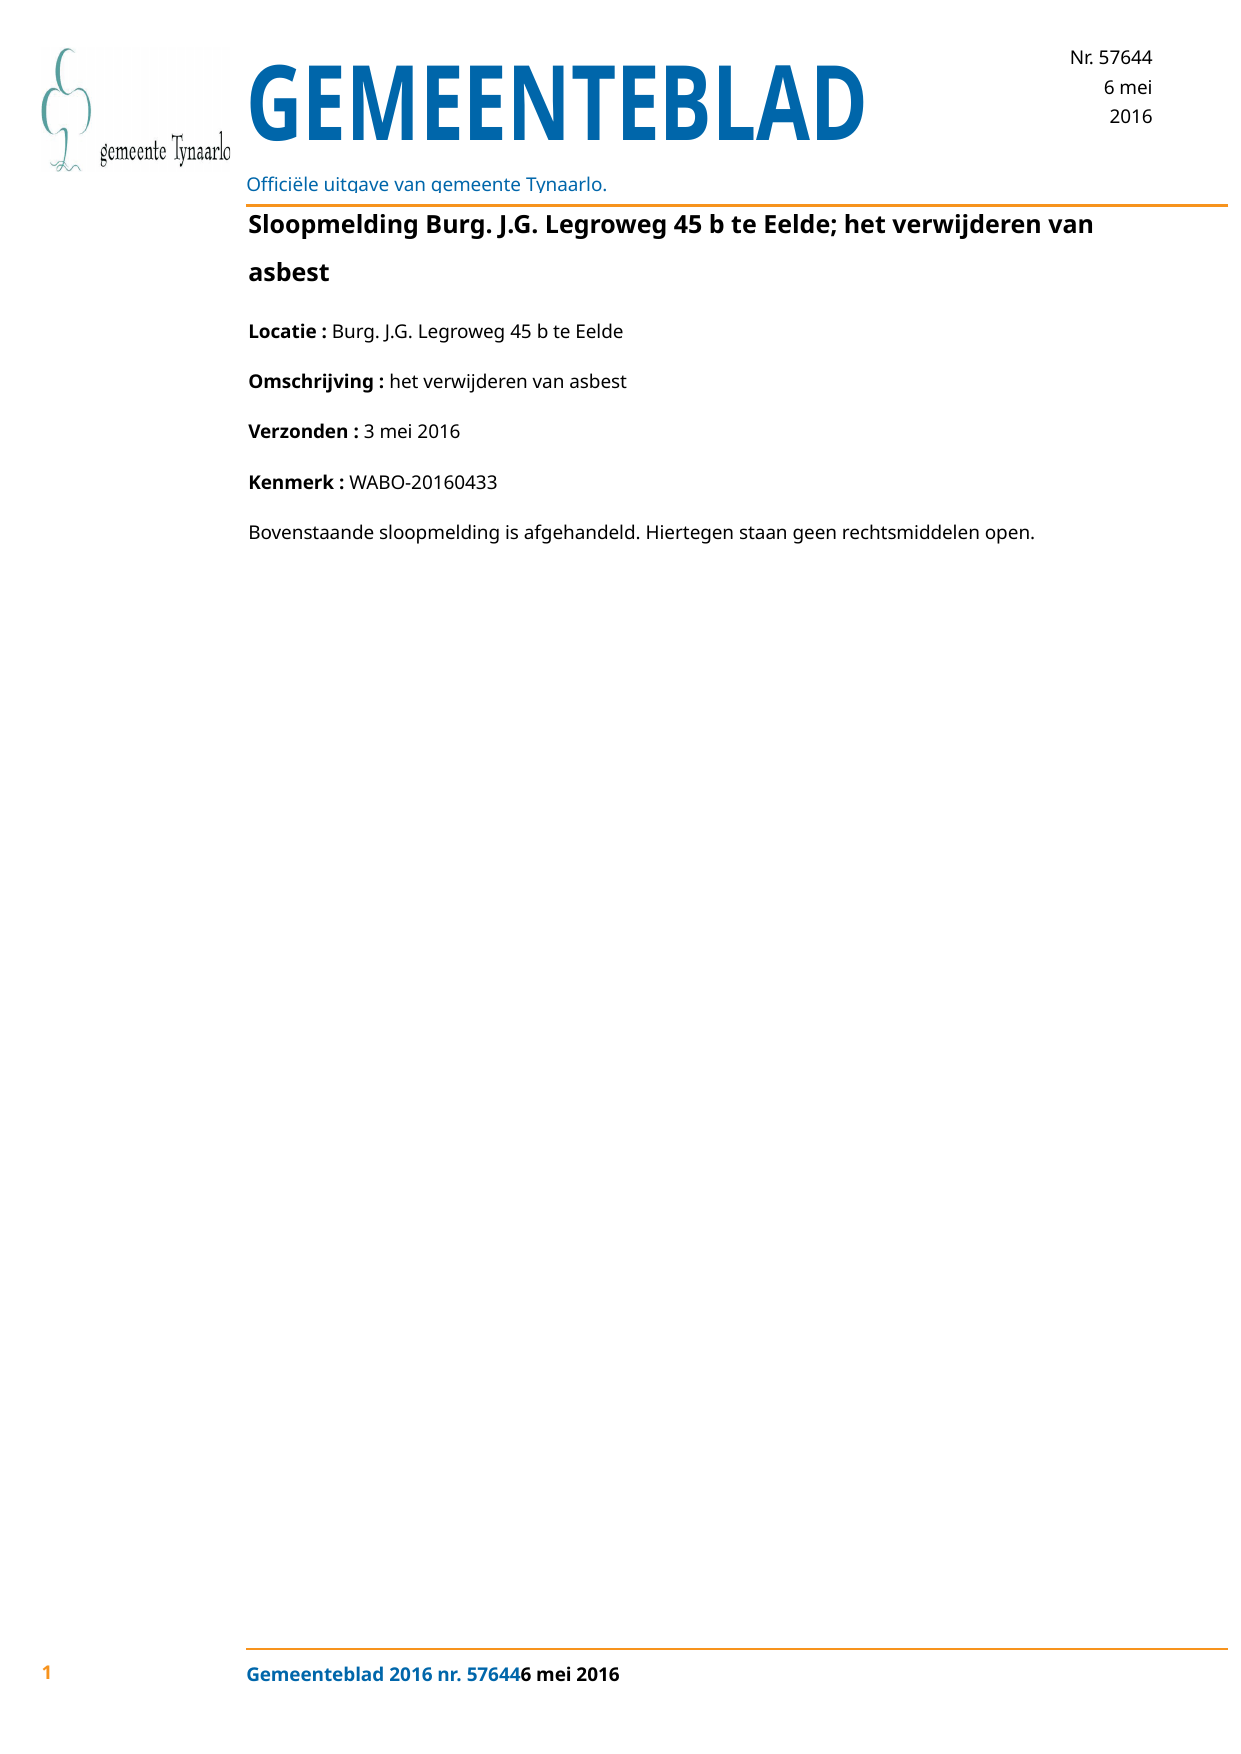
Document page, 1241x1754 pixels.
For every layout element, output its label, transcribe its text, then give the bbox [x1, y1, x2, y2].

picture [41, 47, 231, 172]
text Sloopmelding Burg. J.G. Legroweg 45 b te Eelde; het verwijderen van asbest [248, 207, 1152, 288]
text Locatie : Burg. J.G. Legroweg 45 b te Eelde [248, 318, 1152, 344]
text Bovenstaande sloopmelding is afgehandeld. Hiertegen staan geen rechtsmiddelen open. [248, 519, 1152, 545]
text Omschrijving : het verwijderen van asbest [248, 368, 1152, 394]
text Verzonden : 3 mei 2016 [248, 419, 1152, 444]
text Kenmerk : WABO-20160433 [248, 469, 1152, 495]
